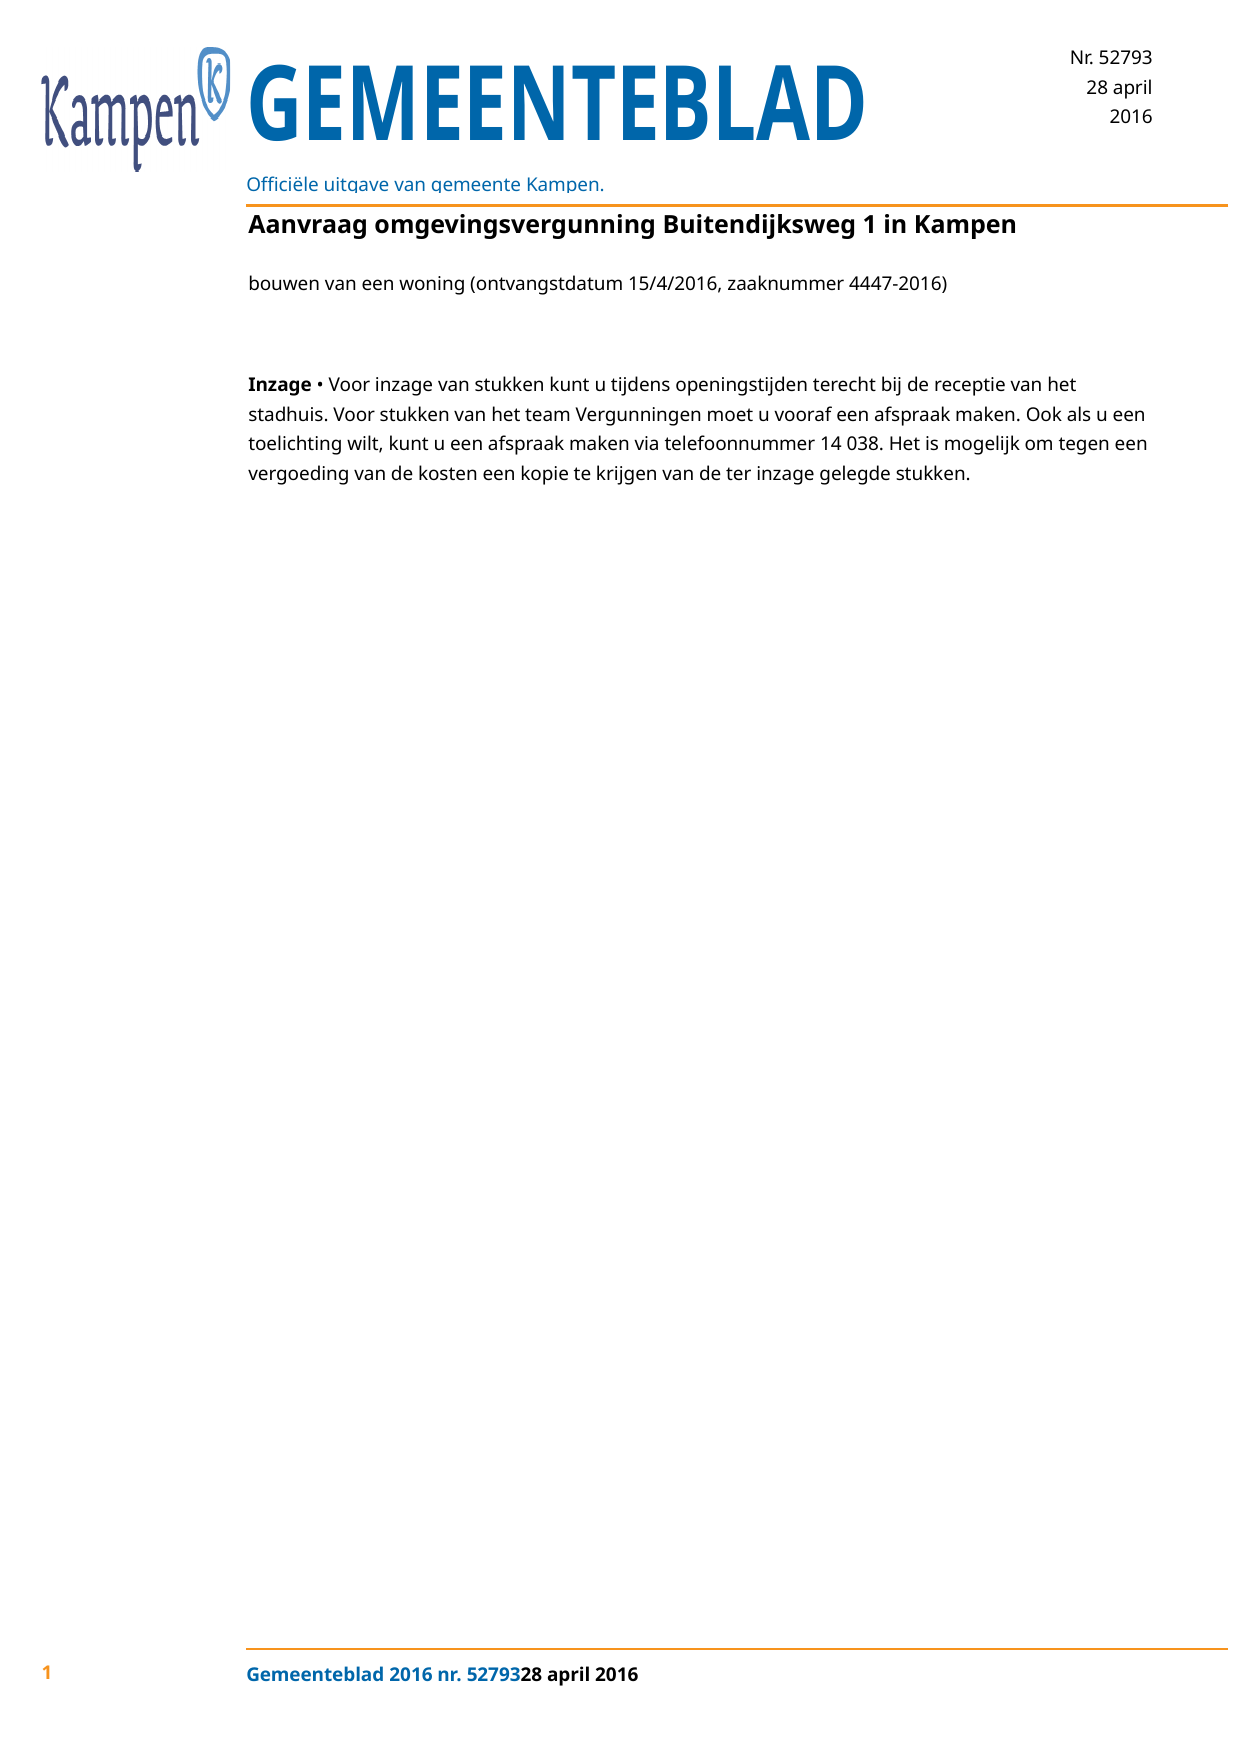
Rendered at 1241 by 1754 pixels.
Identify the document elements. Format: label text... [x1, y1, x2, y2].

text Inzage • Voor inzage van stukken kunt u tijdens openingstijden terecht bij de receptie van het stadhuis. Voor stukken van het team Vergunningen moet u vooraf een afspraak maken. Ook als u een toelichting wilt, kunt u een afspraak maken via telefoonnummer 14 038. Het is mogelijk om tegen een vergoeding van de kosten een kopie te krijgen van de ter inzage gelegde stukken. [248, 371, 1152, 486]
text Aanvraag omgevingsvergunning Buitendijksweg 1 in Kampen [248, 207, 1152, 241]
text bouwen van een woning (ontvangstdatum 15/4/2016, zaaknummer 4447-2016) [248, 270, 1152, 296]
picture [41, 47, 231, 172]
